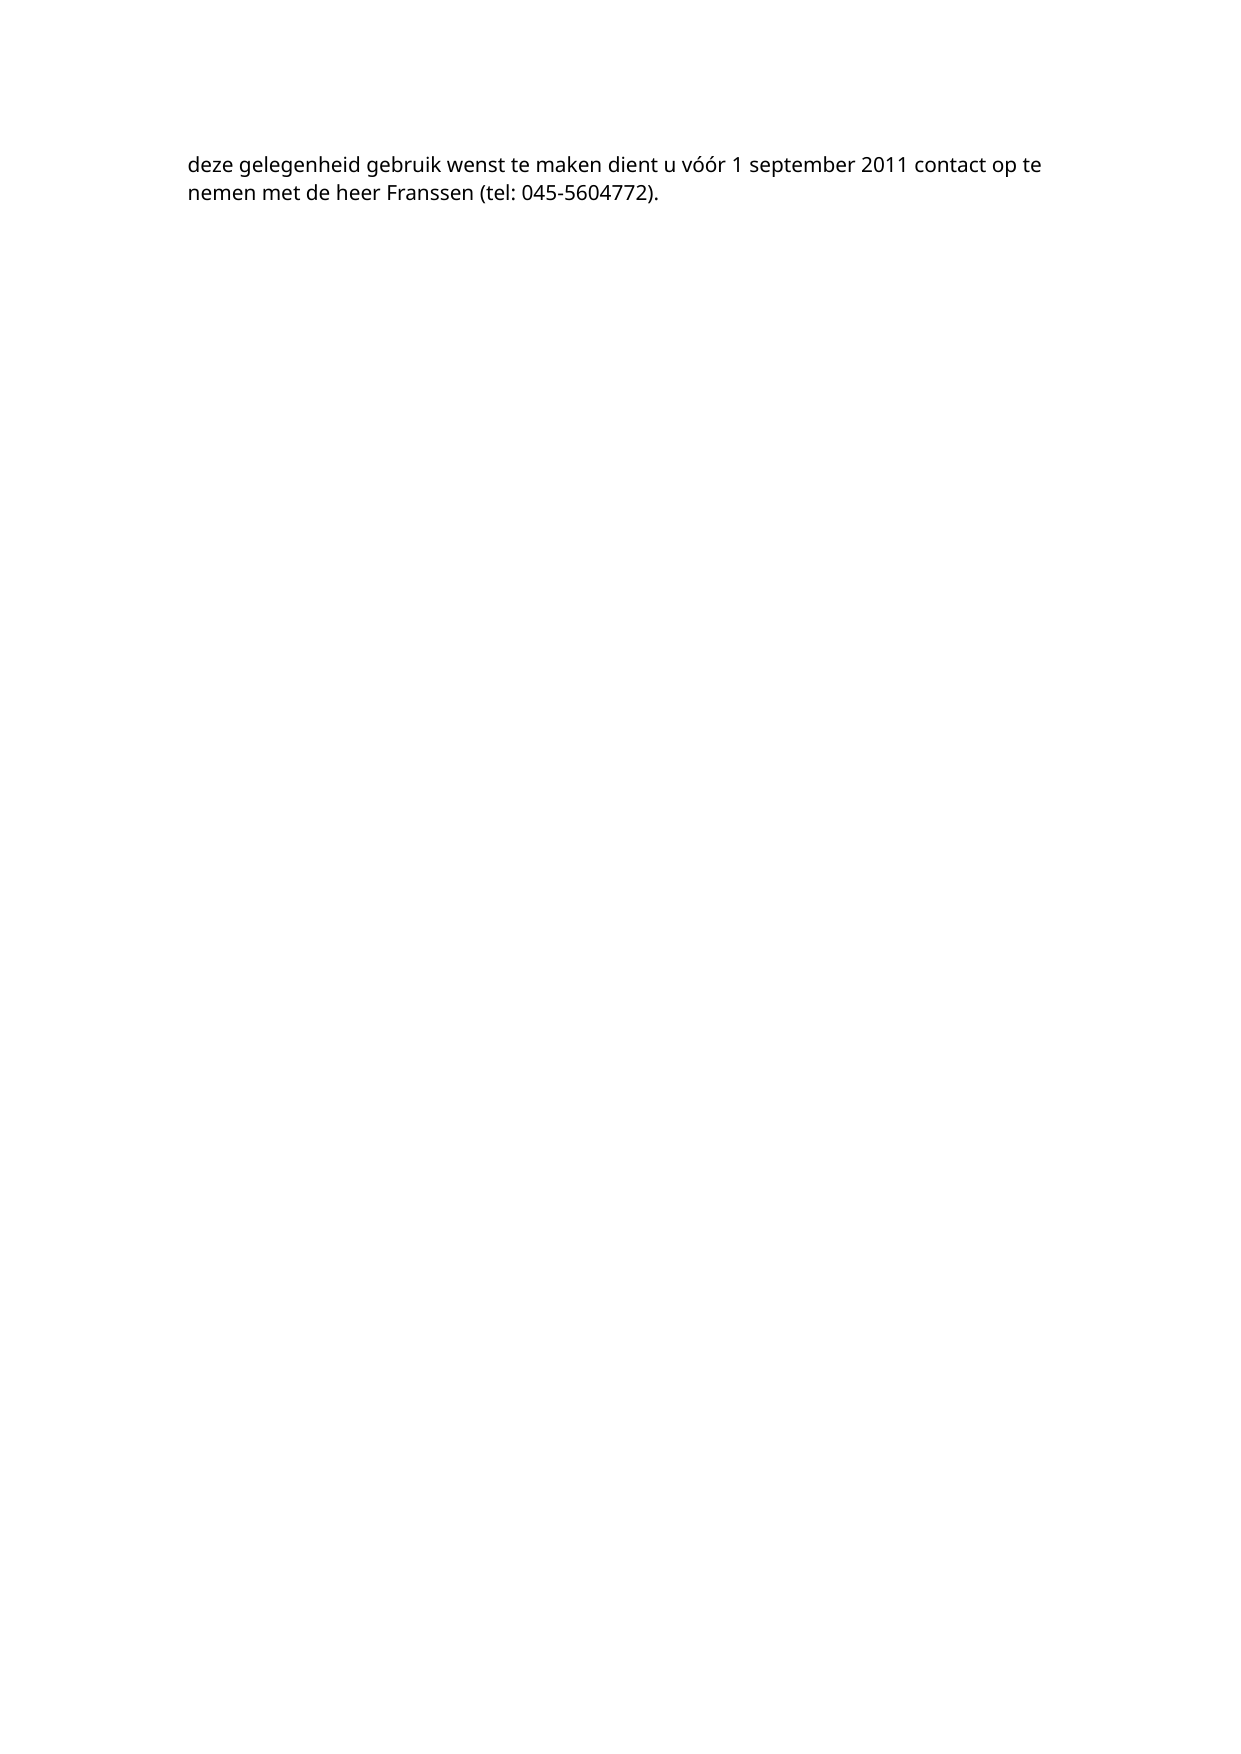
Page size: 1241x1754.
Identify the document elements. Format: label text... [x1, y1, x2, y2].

text deze gelegenheid gebruik wenst te maken dient u vóór 1 september 2011 contact op te nemen met de heer Franssen (tel: 045-5604772). [187, 150, 1053, 207]
